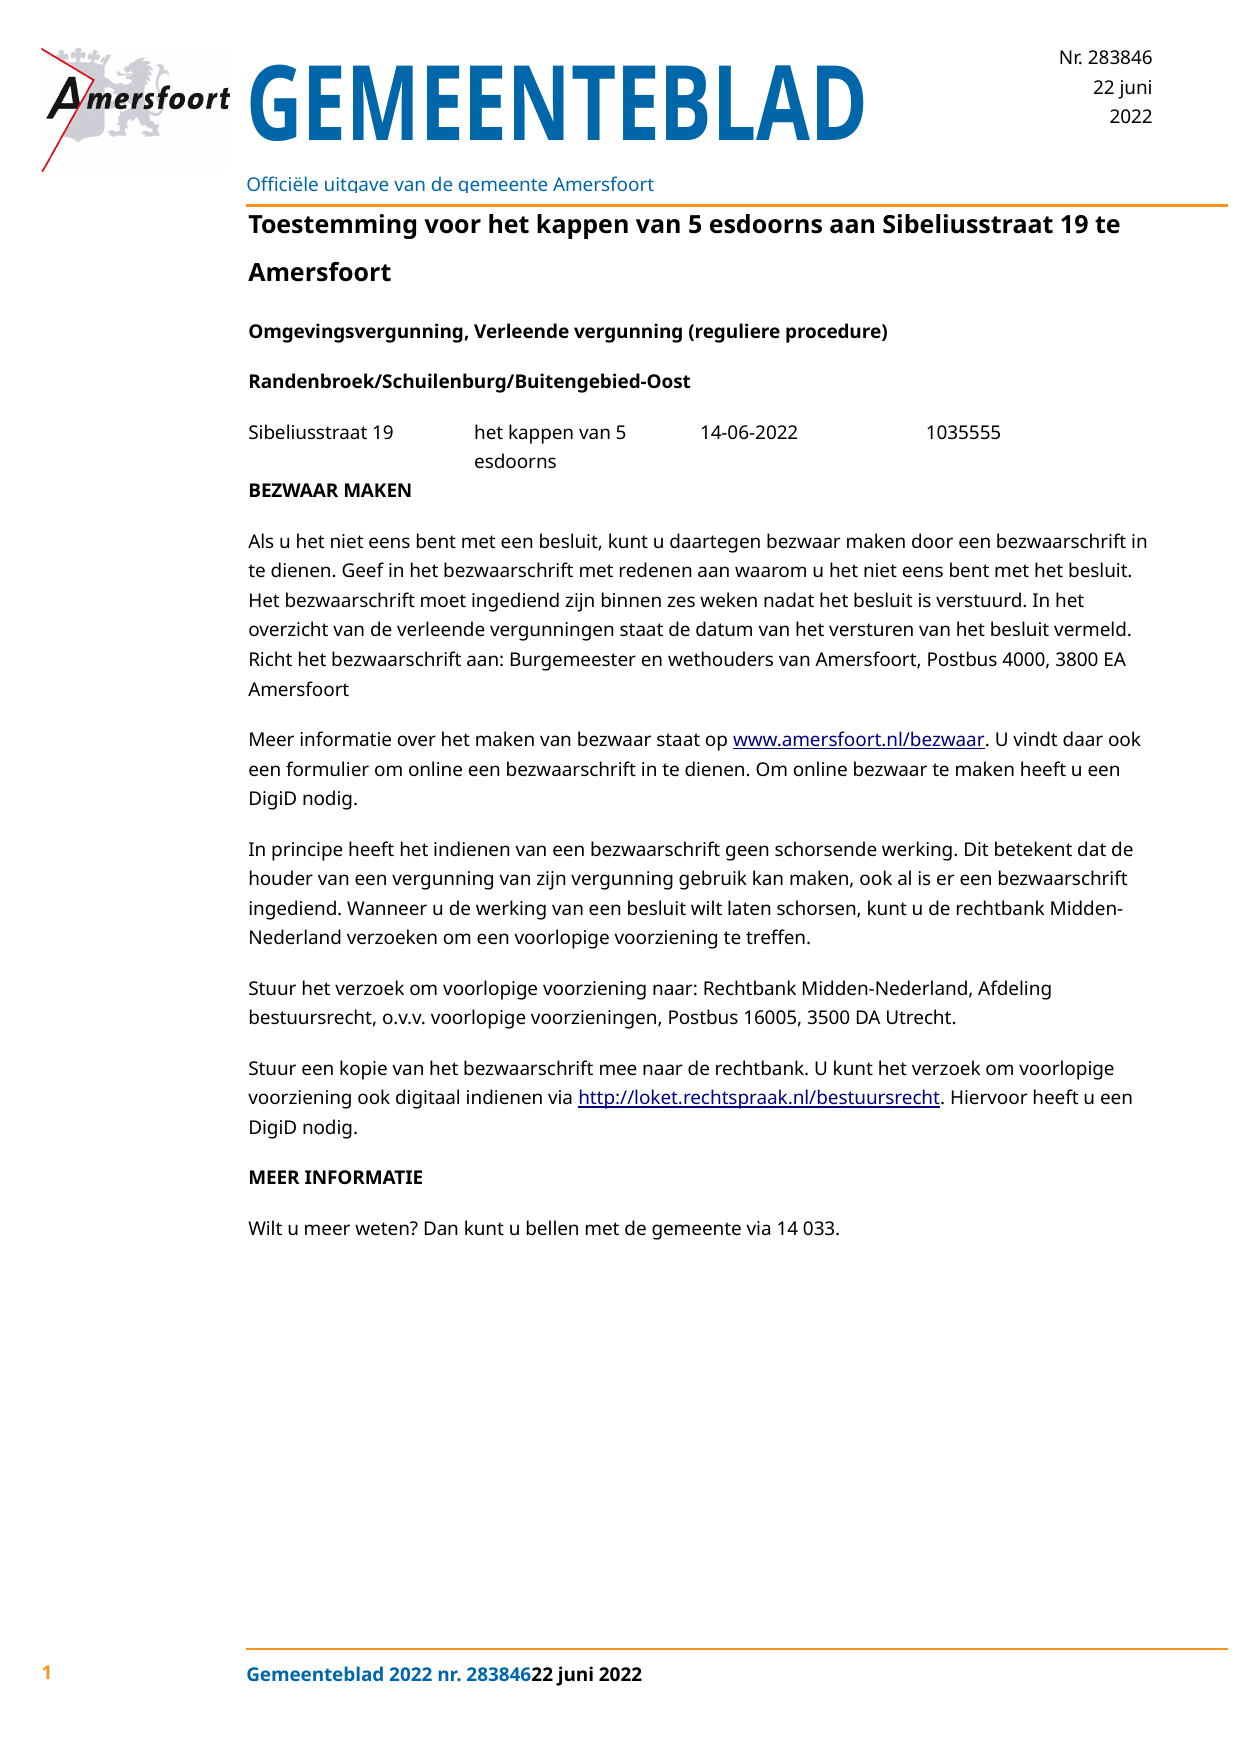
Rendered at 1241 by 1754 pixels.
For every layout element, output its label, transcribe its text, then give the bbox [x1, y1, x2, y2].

text Toestemming voor het kappen van 5 esdoorns aan Sibeliusstraat 19 te Amersfoort [248, 207, 1152, 288]
text Meer informatie over het maken van bezwaar staat op www.amersfoort.nl/bezwaar. U vindt daar ook een formulier om online een bezwaarschrift in te dienen. Om online bezwaar te maken heeft u een DigiD nodig. [248, 726, 1152, 811]
text Randenbroek/Schuilenburg/Buitengebied-Oost [248, 368, 1152, 394]
text Wilt u meer weten? Dan kunt u bellen met de gemeente via 14 033. [248, 1215, 1152, 1241]
text Omgevingsvergunning, Verleende vergunning (reguliere procedure) [248, 318, 1152, 344]
text Stuur het verzoek om voorlopige voorziening naar: Rechtbank Midden-Nederland, Afdeling bestuursrecht, o.v.v. voorlopige voorzieningen, Postbus 16005, 3500 DA Utrecht. [248, 975, 1152, 1030]
table_header 1035555 [926, 419, 1152, 474]
text Stuur een kopie van het bezwaarschrift mee naar de rechtbank. U kunt het verzoek om voorlopige voorziening ook digitaal indienen via http://loket.rechtspraak.nl/bestuursrecht. Hiervoor heeft u een DigiD nodig. [248, 1055, 1152, 1140]
table_header 14-06-2022 [700, 419, 926, 474]
text BEZWAAR MAKEN [248, 477, 1152, 503]
picture [41, 47, 231, 172]
text Als u het niet eens bent met een besluit, kunt u daartegen bezwaar maken door een bezwaarschrift in te dienen. Geef in het bezwaarschrift met redenen aan waarom u het niet eens bent met het besluit. Het bezwaarschrift moet ingediend zijn binnen zes weken nadat het besluit is verstuurd. In het overzicht van de verleende vergunningen staat de datum van het versturen van het besluit vermeld. Richt het bezwaarschrift aan: Burgemeester en wethouders van Amersfoort, Postbus 4000, 3800 EA Amersfoort [248, 528, 1152, 701]
table_header het kappen van 5 esdoorns [474, 419, 700, 474]
table_header Sibeliusstraat 19 [248, 419, 474, 474]
text MEER INFORMATIE [248, 1164, 1152, 1190]
text In principe heeft het indienen van een bezwaarschrift geen schorsende werking. Dit betekent dat de houder van een vergunning van zijn vergunning gebruik kan maken, ook al is er een bezwaarschrift ingediend. Wanneer u de werking van een besluit wilt laten schorsen, kunt u de rechtbank Midden-Nederland verzoeken om een voorlopige voorziening te treffen. [248, 836, 1152, 950]
